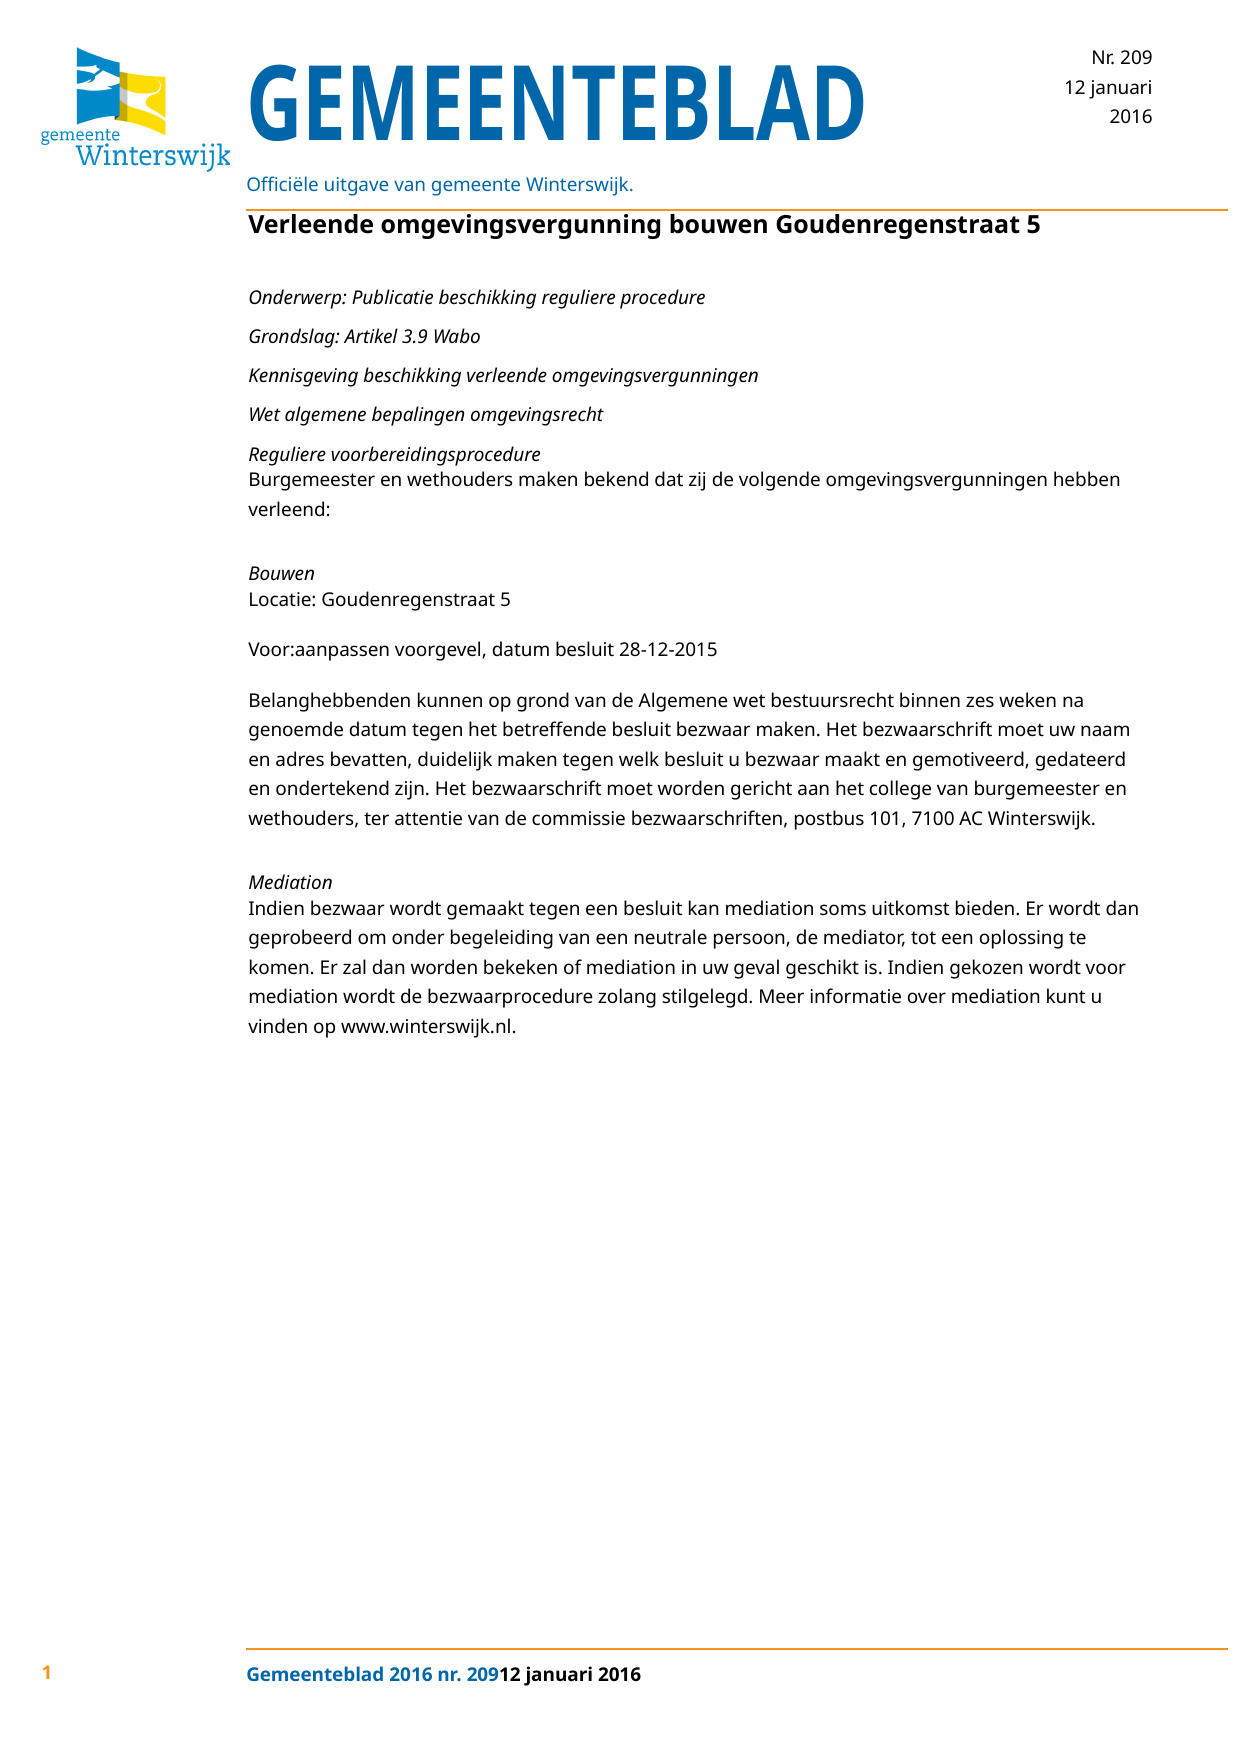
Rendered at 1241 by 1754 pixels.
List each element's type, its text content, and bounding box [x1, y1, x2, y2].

picture [41, 47, 231, 172]
text Voor:aanpassen voorgevel, datum besluit 28-12-2015 [248, 636, 1152, 662]
text Onderwerp: Publicatie beschikking reguliere procedure [248, 284, 1152, 309]
text Bouwen [248, 560, 1152, 586]
text Reguliere voorbereidingsprocedure [248, 441, 1152, 467]
text Verleende omgevingsvergunning bouwen Goudenregenstraat 5 [248, 211, 1152, 241]
text Locatie: Goudenregenstraat 5 [248, 586, 1152, 612]
text Mediation [248, 869, 1152, 895]
text Kennisgeving beschikking verleende omgevingsvergunningen [248, 362, 1152, 388]
text Belanghebbenden kunnen op grond van de Algemene wet bestuursrecht binnen zes weken na genoemde datum tegen het betreffende besluit bezwaar maken. Het bezwaarschrift moet uw naam en adres bevatten, duidelijk maken tegen welk besluit u bezwaar maakt en gemotiveerd, gedateerd en ondertekend zijn. Het bezwaarschrift moet worden gericht aan het college van burgemeester en wethouders, ter attentie van de commissie bezwaarschriften, postbus 101, 7100 AC Winterswijk. [248, 687, 1152, 831]
text Wet algemene bepalingen omgevingsrecht [248, 402, 1152, 427]
text Indien bezwaar wordt gemaakt tegen een besluit kan mediation soms uitkomst bieden. Er wordt dan geprobeerd om onder begeleiding van een neutrale persoon, de mediator, tot een oplossing te komen. Er zal dan worden bekeken of mediation in uw geval geschikt is. Indien gekozen wordt voor mediation wordt de bezwaarprocedure zolang stilgelegd. Meer informatie over mediation kunt u vinden op www.winterswijk.nl. [248, 895, 1152, 1039]
text Grondslag: Artikel 3.9 Wabo [248, 323, 1152, 349]
text Burgemeester en wethouders maken bekend dat zij de volgende omgevingsvergunningen hebben verleend: [248, 467, 1152, 522]
picture [225, 153, 231, 162]
